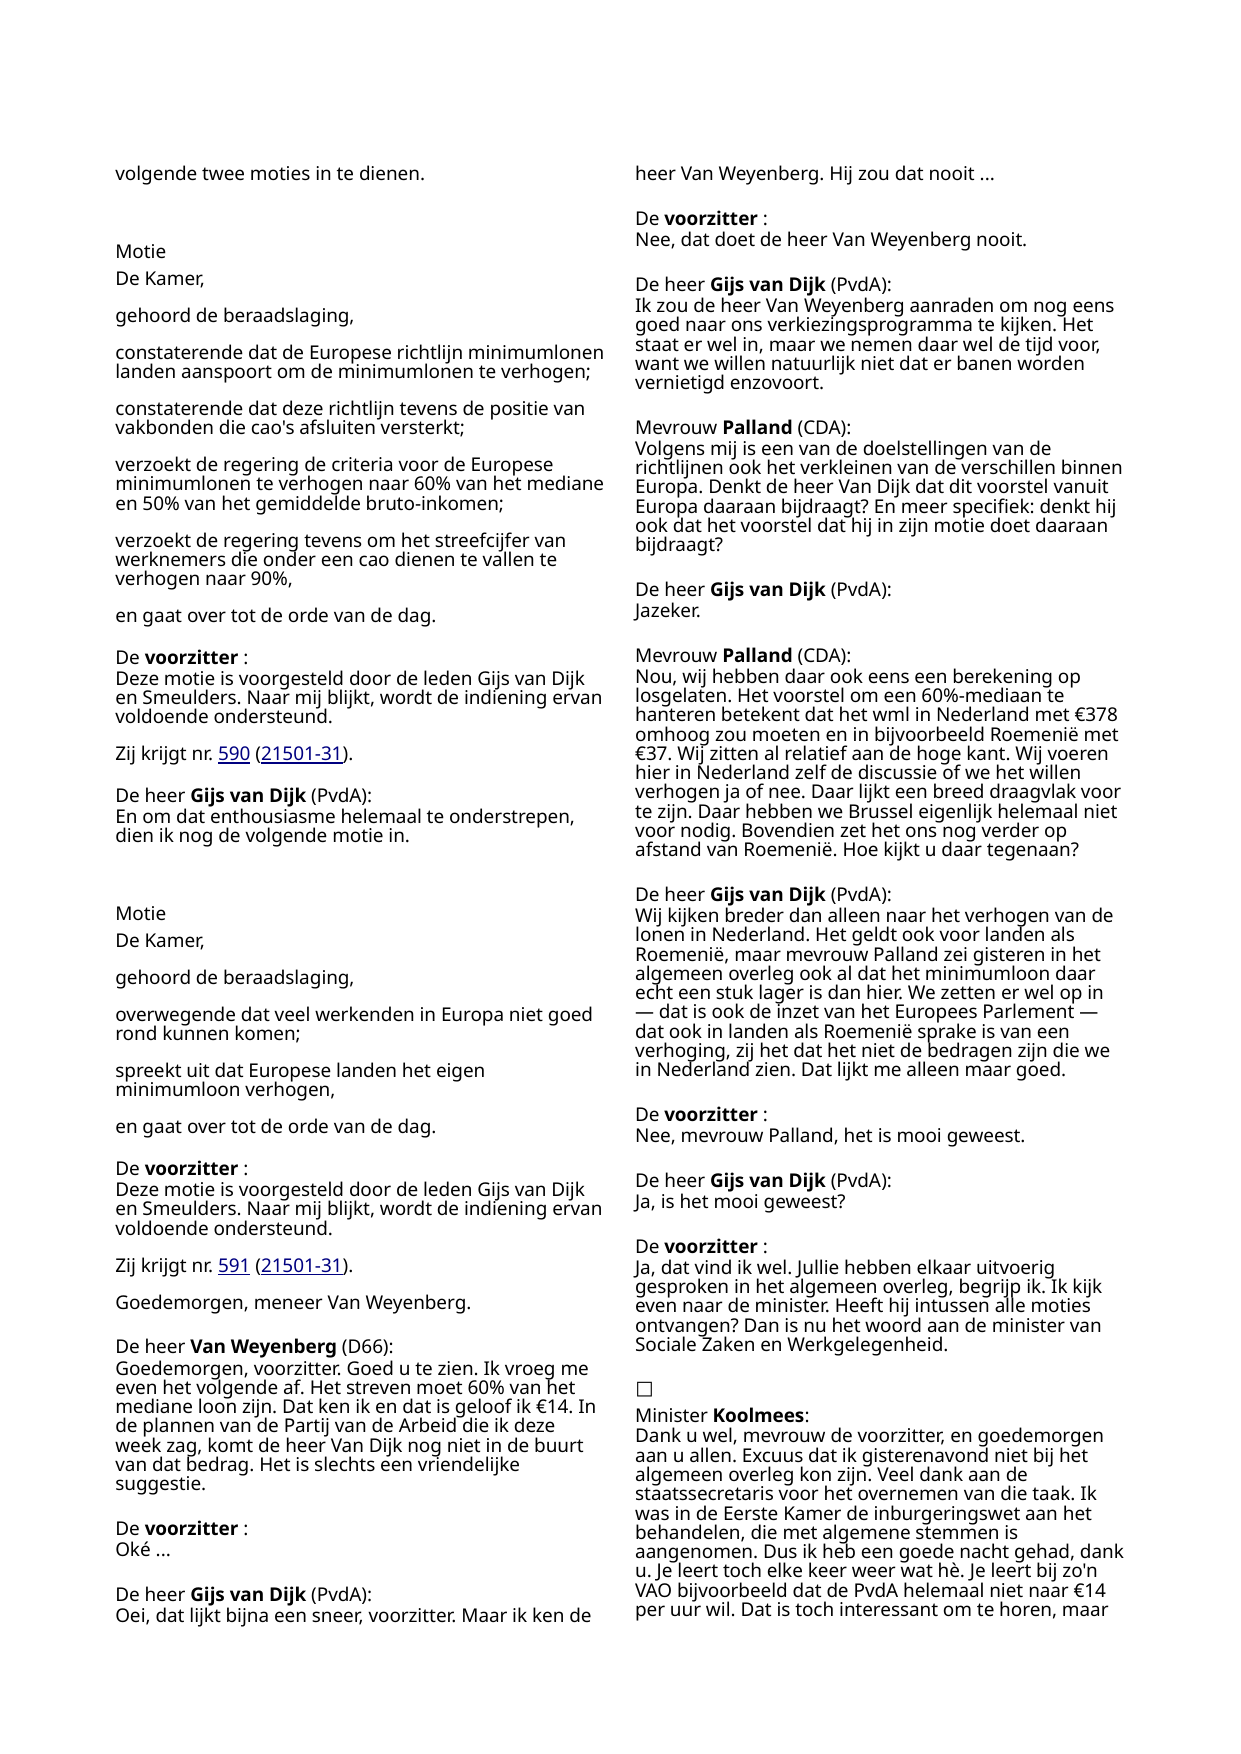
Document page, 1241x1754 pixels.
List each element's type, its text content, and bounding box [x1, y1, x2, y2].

text Goedemorgen, voorzitter. Goed u te zien. Ik vroeg me even het volgende af. Het streven moet 60% van het mediane loon zijn. Dat ken ik en dat is geloof ik €14. In de plannen van de Partij van de Arbeid die ik deze week zag, komt de heer Van Dijk nog niet in de buurt van dat bedrag. Het is slechts een vriendelijke suggestie. [115, 1359, 605, 1494]
text De voorzitter : [635, 205, 1125, 231]
text verzoekt de regering tevens om het streefcijfer van werknemers die onder een cao dienen te vallen te verhogen naar 90%, [115, 532, 605, 589]
text overwegende dat veel werkenden in Europa niet goed rond kunnen komen; [115, 1006, 605, 1044]
text De heer Gijs van Dijk (PvdA): [115, 782, 605, 808]
text gehoord de beraadslaging, [115, 969, 605, 988]
text spreekt uit dat Europese landen het eigen minimumloon verhogen, [115, 1062, 605, 1101]
text Nee, dat doet de heer Van Weyenberg nooit. [635, 231, 1125, 250]
text De voorzitter : [635, 1233, 1125, 1259]
text constaterende dat deze richtlijn tevens de positie van vakbonden die cao's afsluiten versterkt; [115, 400, 605, 438]
text Minister Koolmees: [635, 1402, 1125, 1427]
text Motie [115, 900, 605, 926]
text verzoekt de regering de criteria voor de Europese minimumlonen te verhogen naar 60% van het mediane en 50% van het gemiddelde bruto-inkomen; [115, 456, 605, 514]
text constaterende dat de Europese richtlijn minimumlonen landen aanspoort om de minimumlonen te verhogen; [115, 344, 605, 382]
text Motie [115, 238, 605, 264]
text Mevrouw Palland (CDA): [635, 642, 1125, 668]
text De voorzitter : [115, 644, 605, 670]
text Ik zou de heer Van Weyenberg aanraden om nog eens goed naar ons verkiezingsprogramma te kijken. Het staat er wel in, maar we nemen daar wel de tijd voor, want we willen natuurlijk niet dat er banen worden vernietigd enzovoort. [635, 297, 1125, 393]
text en gaat over tot de orde van de dag. [115, 607, 605, 626]
text Nee, mevrouw Palland, het is mooi geweest. [635, 1127, 1125, 1146]
text volgende twee moties in te dienen. [115, 165, 605, 184]
text Oké ... [115, 1541, 605, 1560]
text Volgens mij is een van de doelstellingen van de richtlijnen ook het verkleinen van de verschillen binnen Europa. Denkt de heer Van Dijk dat dit voorstel vanuit Europa daaraan bijdraagt? En meer specifiek: denkt hij ook dat het voorstel dat hij in zijn motie doet daaraan bijdraagt? [635, 440, 1125, 556]
text De Kamer, [115, 932, 605, 951]
text Mevrouw Palland (CDA): [635, 414, 1125, 440]
text Nou, wij hebben daar ook eens een berekening op losgelaten. Het voorstel om een 60%-mediaan te hanteren betekent dat het wml in Nederland met €378 omhoog zou moeten en in bijvoorbeeld Roemenië met €37. Wij zitten al relatief aan de hoge kant. Wij voeren hier in Nederland zelf de discussie of we het willen verhogen ja of nee. Daar lijkt een breed draagvlak voor te zijn. Daar hebben we Brussel eigenlijk helemaal niet voor nodig. Bovendien zet het ons nog verder op afstand van Roemenië. Hoe kijkt u daar tegenaan? [635, 668, 1125, 861]
text Dank u wel, mevrouw de voorzitter, en goedemorgen aan u allen. Excuus dat ik gisterenavond niet bij het algemeen overleg kon zijn. Veel dank aan de staatssecretaris voor het overnemen van die taak. Ik was in de Eerste Kamer de inburgeringswet aan het behandelen, die met algemene stemmen is aangenomen. Dus ik heb een goede nacht gehad, dank u. Je leert toch elke keer weer wat hè. Je leert bij zo'n VAO bijvoorbeeld dat de PvdA helemaal niet naar €14 per uur wil. Dat is toch interessant om te horen, maar [635, 1427, 1125, 1620]
text Deze motie is voorgesteld door de leden Gijs van Dijk en Smeulders. Naar mij blijkt, wordt de indiening ervan voldoende ondersteund. [115, 1181, 605, 1239]
text Ja, dat vind ik wel. Jullie hebben elkaar uitvoerig gesproken in het algemeen overleg, begrijp ik. Ik kijk even naar de minister. Heeft hij intussen alle moties ontvangen? Dan is nu het woord aan de minister van Sociale Zaken en Werkgelegenheid. [635, 1259, 1125, 1355]
text Zij krijgt nr. 591 (21501-31). [115, 1257, 605, 1276]
text Wij kijken breder dan alleen naar het verhogen van de lonen in Nederland. Het geldt ook voor landen als Roemenië, maar mevrouw Palland zei gisteren in het algemeen overleg ook al dat het minimumloon daar echt een stuk lager is dan hier. We zetten er wel op in — dat is ook de inzet van het Europees Parlement — dat ook in landen als Roemenië sprake is van een verhoging, zij het dat het niet de bedragen zijn die we in Nederland zien. Dat lijkt me alleen maar goed. [635, 907, 1125, 1081]
text Oei, dat lijkt bijna een sneer, voorzitter. Maar ik ken de [115, 1607, 605, 1626]
text De heer Van Weyenberg (D66): [115, 1334, 605, 1359]
text De heer Gijs van Dijk (PvdA): [635, 271, 1125, 297]
text De heer Gijs van Dijk (PvdA): [115, 1581, 605, 1607]
text Deze motie is voorgesteld door de leden Gijs van Dijk en Smeulders. Naar mij blijkt, wordt de indiening ervan voldoende ondersteund. [115, 670, 605, 728]
text en gaat over tot de orde van de dag. [115, 1118, 605, 1138]
text En om dat enthousiasme helemaal te onderstrepen, dien ik nog de volgende motie in. [115, 808, 605, 847]
text Ja, is het mooi geweest? [635, 1193, 1125, 1212]
text De voorzitter : [635, 1101, 1125, 1127]
text De voorzitter : [115, 1155, 605, 1181]
text gehoord de beraadslaging, [115, 307, 605, 326]
text De heer Gijs van Dijk (PvdA): [635, 881, 1125, 907]
text Zij krijgt nr. 590 (21501-31). [115, 745, 605, 765]
text De heer Gijs van Dijk (PvdA): [635, 1167, 1125, 1193]
text De Kamer, [115, 270, 605, 289]
text De heer Gijs van Dijk (PvdA): [635, 576, 1125, 602]
text De voorzitter : [115, 1515, 605, 1541]
text heer Van Weyenberg. Hij zou dat nooit ... [635, 165, 1125, 184]
text ⬜ [635, 1376, 1125, 1402]
text Goedemorgen, meneer Van Weyenberg. [115, 1294, 605, 1313]
text Jazeker. [635, 602, 1125, 621]
